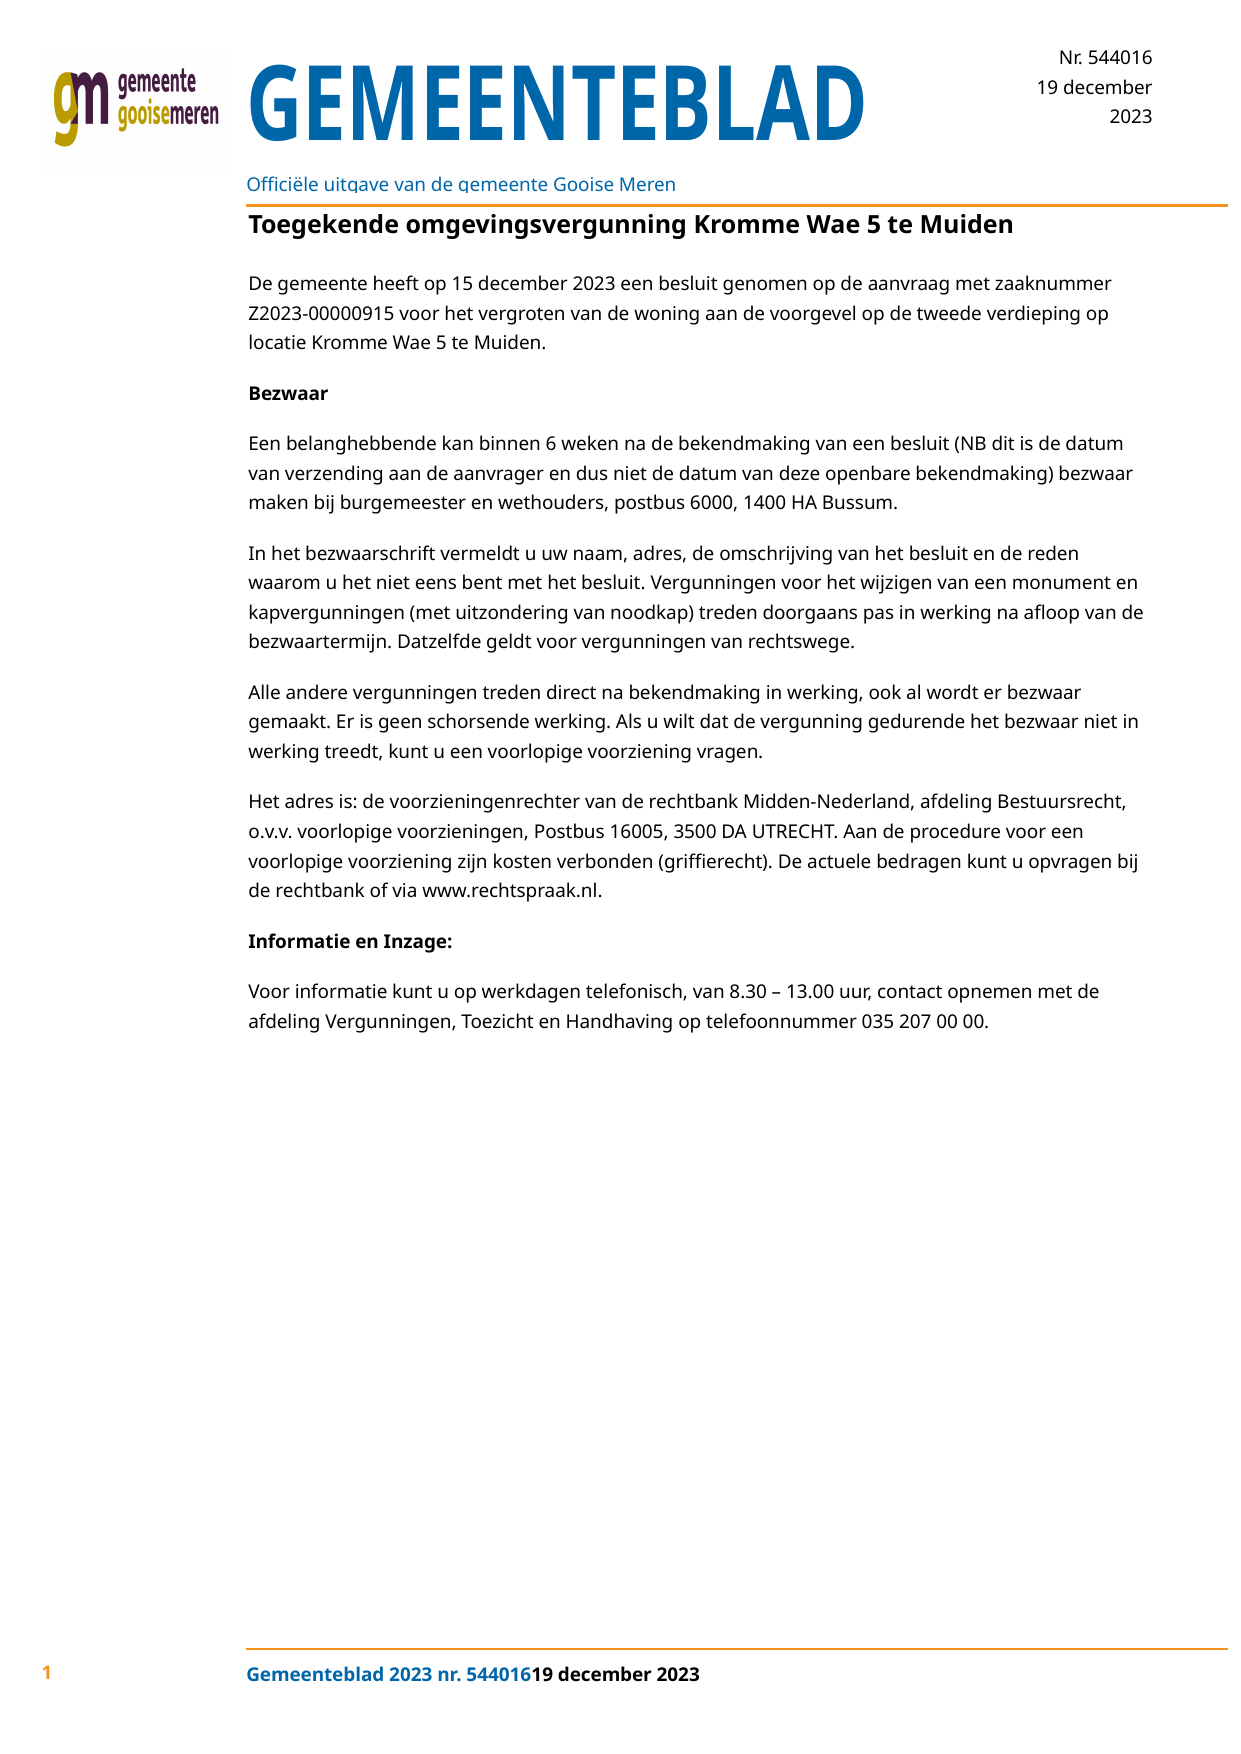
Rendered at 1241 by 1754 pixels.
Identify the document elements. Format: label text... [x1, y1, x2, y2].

text De gemeente heeft op 15 december 2023 een besluit genomen op de aanvraag met zaaknummer Z2023-00000915 voor het vergroten van de woning aan de voorgevel op de tweede verdieping op locatie Kromme Wae 5 te Muiden. [248, 270, 1152, 355]
text Alle andere vergunningen treden direct na bekendmaking in werking, ook al wordt er bezwaar gemaakt. Er is geen schorsende werking. Als u wilt dat de vergunning gedurende het bezwaar niet in werking treedt, kunt u een voorlopige voorziening vragen. [248, 679, 1152, 764]
text Informatie en Inzage: [248, 928, 1152, 953]
text Bezwaar [248, 380, 1152, 406]
text Een belanghebbende kan binnen 6 weken na de bekendmaking van een besluit (NB dit is de datum van verzending aan de aanvrager en dus niet de datum van deze openbare bekendmaking) bezwaar maken bij burgemeester en wethouders, postbus 6000, 1400 HA Bussum. [248, 430, 1152, 515]
text In het bezwaarschrift vermeldt u uw naam, adres, de omschrijving van het besluit en de reden waarom u het niet eens bent met het besluit. Vergunningen voor het wijzigen van een monument en kapvergunningen (met uitzondering van noodkap) treden doorgaans pas in werking na afloop van de bezwaartermijn. Datzelfde geldt voor vergunningen van rechtswege. [248, 540, 1152, 654]
text Het adres is: de voorzieningenrechter van de rechtbank Midden-Nederland, afdeling Bestuursrecht, o.v.v. voorlopige voorzieningen, Postbus 16005, 3500 DA UTRECHT. Aan de procedure voor een voorlopige voorziening zijn kosten verbonden (griffierecht). De actuele bedragen kunt u opvragen bij de rechtbank of via www.rechtspraak.nl. [248, 789, 1152, 903]
picture [41, 47, 231, 172]
text Voor informatie kunt u op werkdagen telefonisch, van 8.30 – 13.00 uur, contact opnemen met de afdeling Vergunningen, Toezicht en Handhaving op telefoonnummer 035 207 00 00. [248, 978, 1152, 1033]
text Toegekende omgevingsvergunning Kromme Wae 5 te Muiden [248, 207, 1152, 241]
